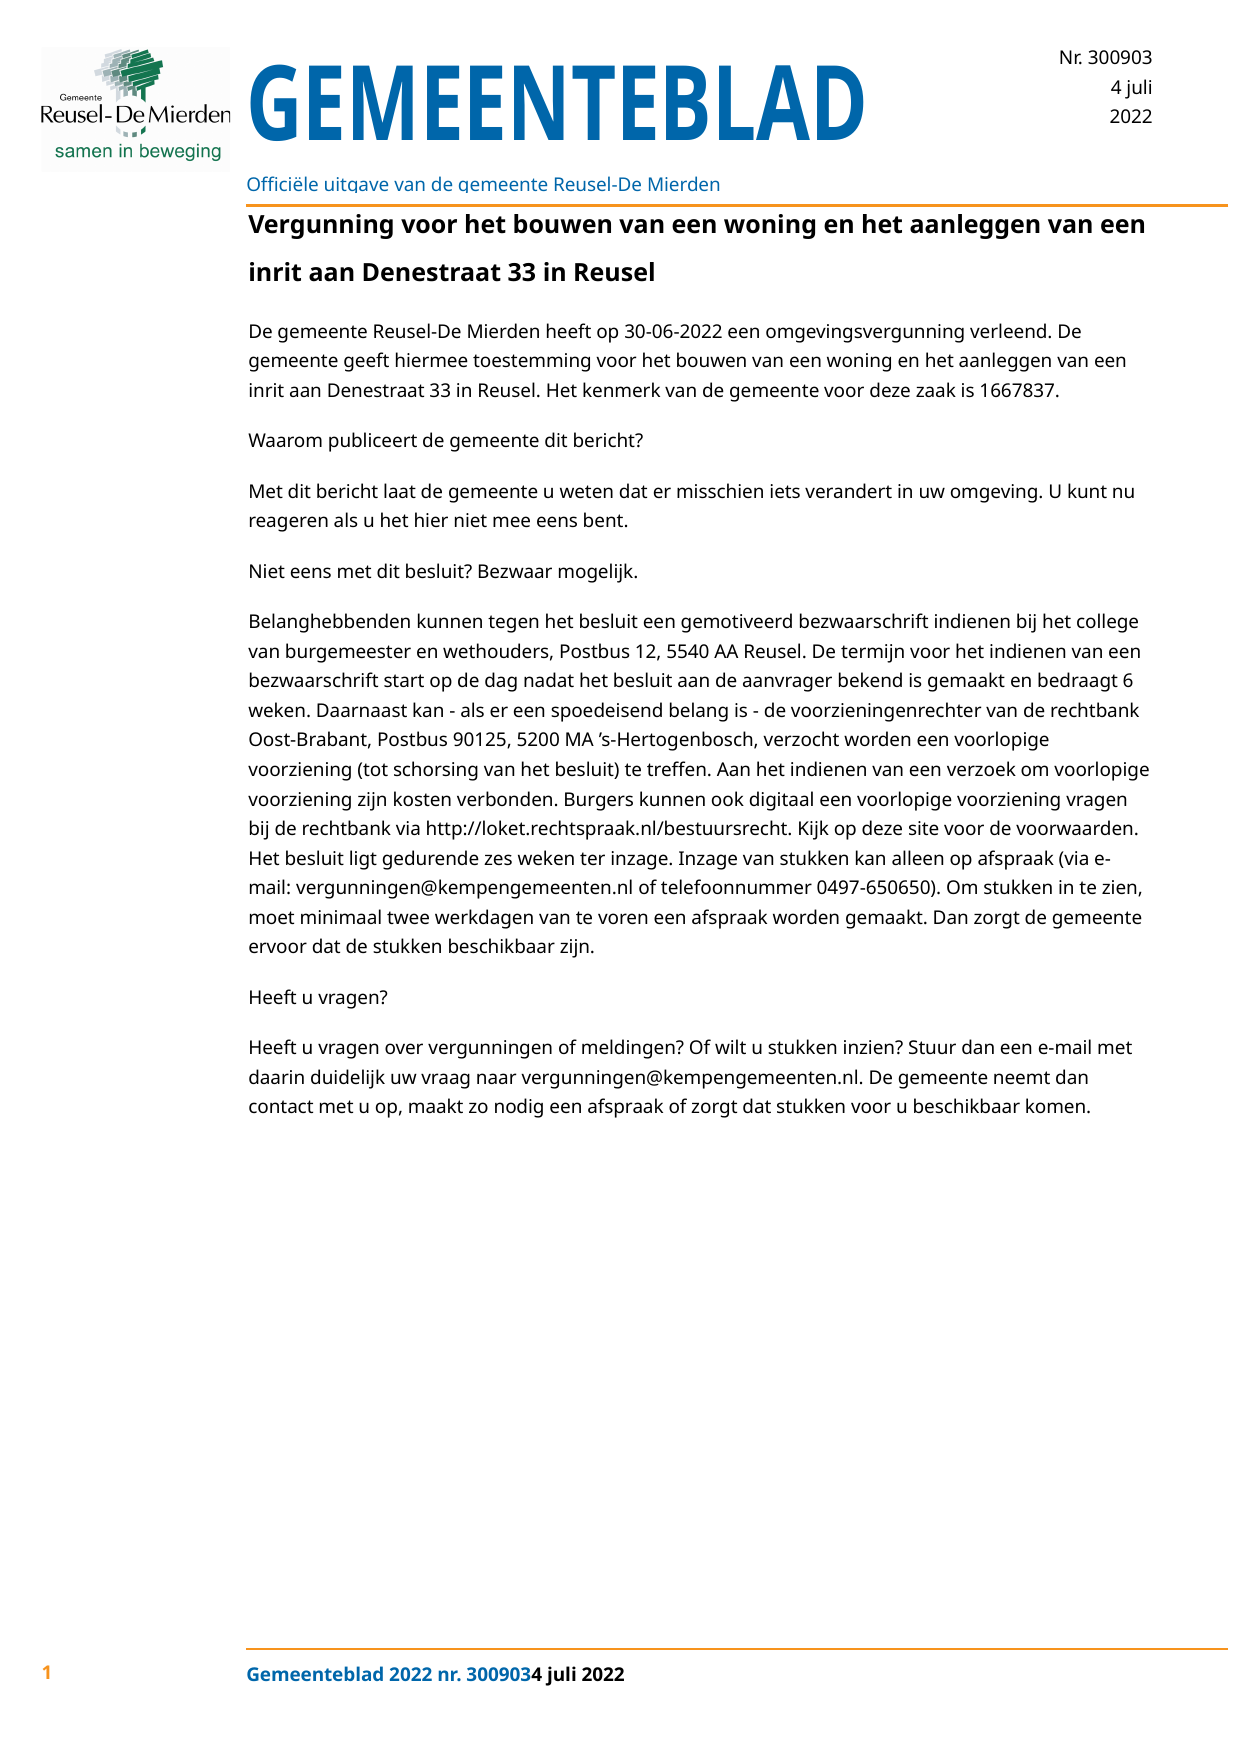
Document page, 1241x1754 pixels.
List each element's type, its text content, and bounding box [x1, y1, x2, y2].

text Heeft u vragen over vergunningen of meldingen? Of wilt u stukken inzien? Stuur dan een e-mail met daarin duidelijk uw vraag naar vergunningen@kempengemeenten.nl. De gemeente neemt dan contact met u op, maakt zo nodig een afspraak of zorgt dat stukken voor u beschikbaar komen. [248, 1034, 1152, 1119]
text Met dit bericht laat de gemeente u weten dat er misschien iets verandert in uw omgeving. U kunt nu reageren als u het hier niet mee eens bent. [248, 478, 1152, 533]
picture [41, 47, 231, 172]
text Vergunning voor het bouwen van een woning en het aanleggen van een inrit aan Denestraat 33 in Reusel [248, 207, 1152, 288]
text Waarom publiceert de gemeente dit bericht? [248, 427, 1152, 453]
text Heeft u vragen? [248, 984, 1152, 1010]
text Niet eens met dit besluit? Bezwaar mogelijk. [248, 558, 1152, 584]
text De gemeente Reusel-De Mierden heeft op 30-06-2022 een omgevingsvergunning verleend. De gemeente geeft hiermee toestemming voor het bouwen van een woning en het aanleggen van een inrit aan Denestraat 33 in Reusel. Het kenmerk van de gemeente voor deze zaak is 1667837. [248, 318, 1152, 403]
text Belanghebbenden kunnen tegen het besluit een gemotiveerd bezwaarschrift indienen bij het college van burgemeester en wethouders, Postbus 12, 5540 AA Reusel. De termijn voor het indienen van een bezwaarschrift start op de dag nadat het besluit aan de aanvrager bekend is gemaakt en bedraagt 6 weken. Daarnaast kan - als er een spoedeisend belang is - de voorzieningenrechter van de rechtbank Oost-Brabant, Postbus 90125, 5200 MA ’s-Hertogenbosch, verzocht worden een voorlopige voorziening (tot schorsing van het besluit) te treffen. Aan het indienen van een verzoek om voorlopige voorziening zijn kosten verbonden. Burgers kunnen ook digitaal een voorlopige voorziening vragen bij de rechtbank via http://loket.rechtspraak.nl/bestuursrecht. Kijk op deze site voor de voorwaarden. Het besluit ligt gedurende zes weken ter inzage. Inzage van stukken kan alleen op afspraak (via e-mail: vergunningen@kempengemeenten.nl of telefoonnummer 0497-650650). Om stukken in te zien, moet minimaal twee werkdagen van te voren een afspraak worden gemaakt. Dan zorgt de gemeente ervoor dat de stukken beschikbaar zijn. [248, 608, 1152, 959]
